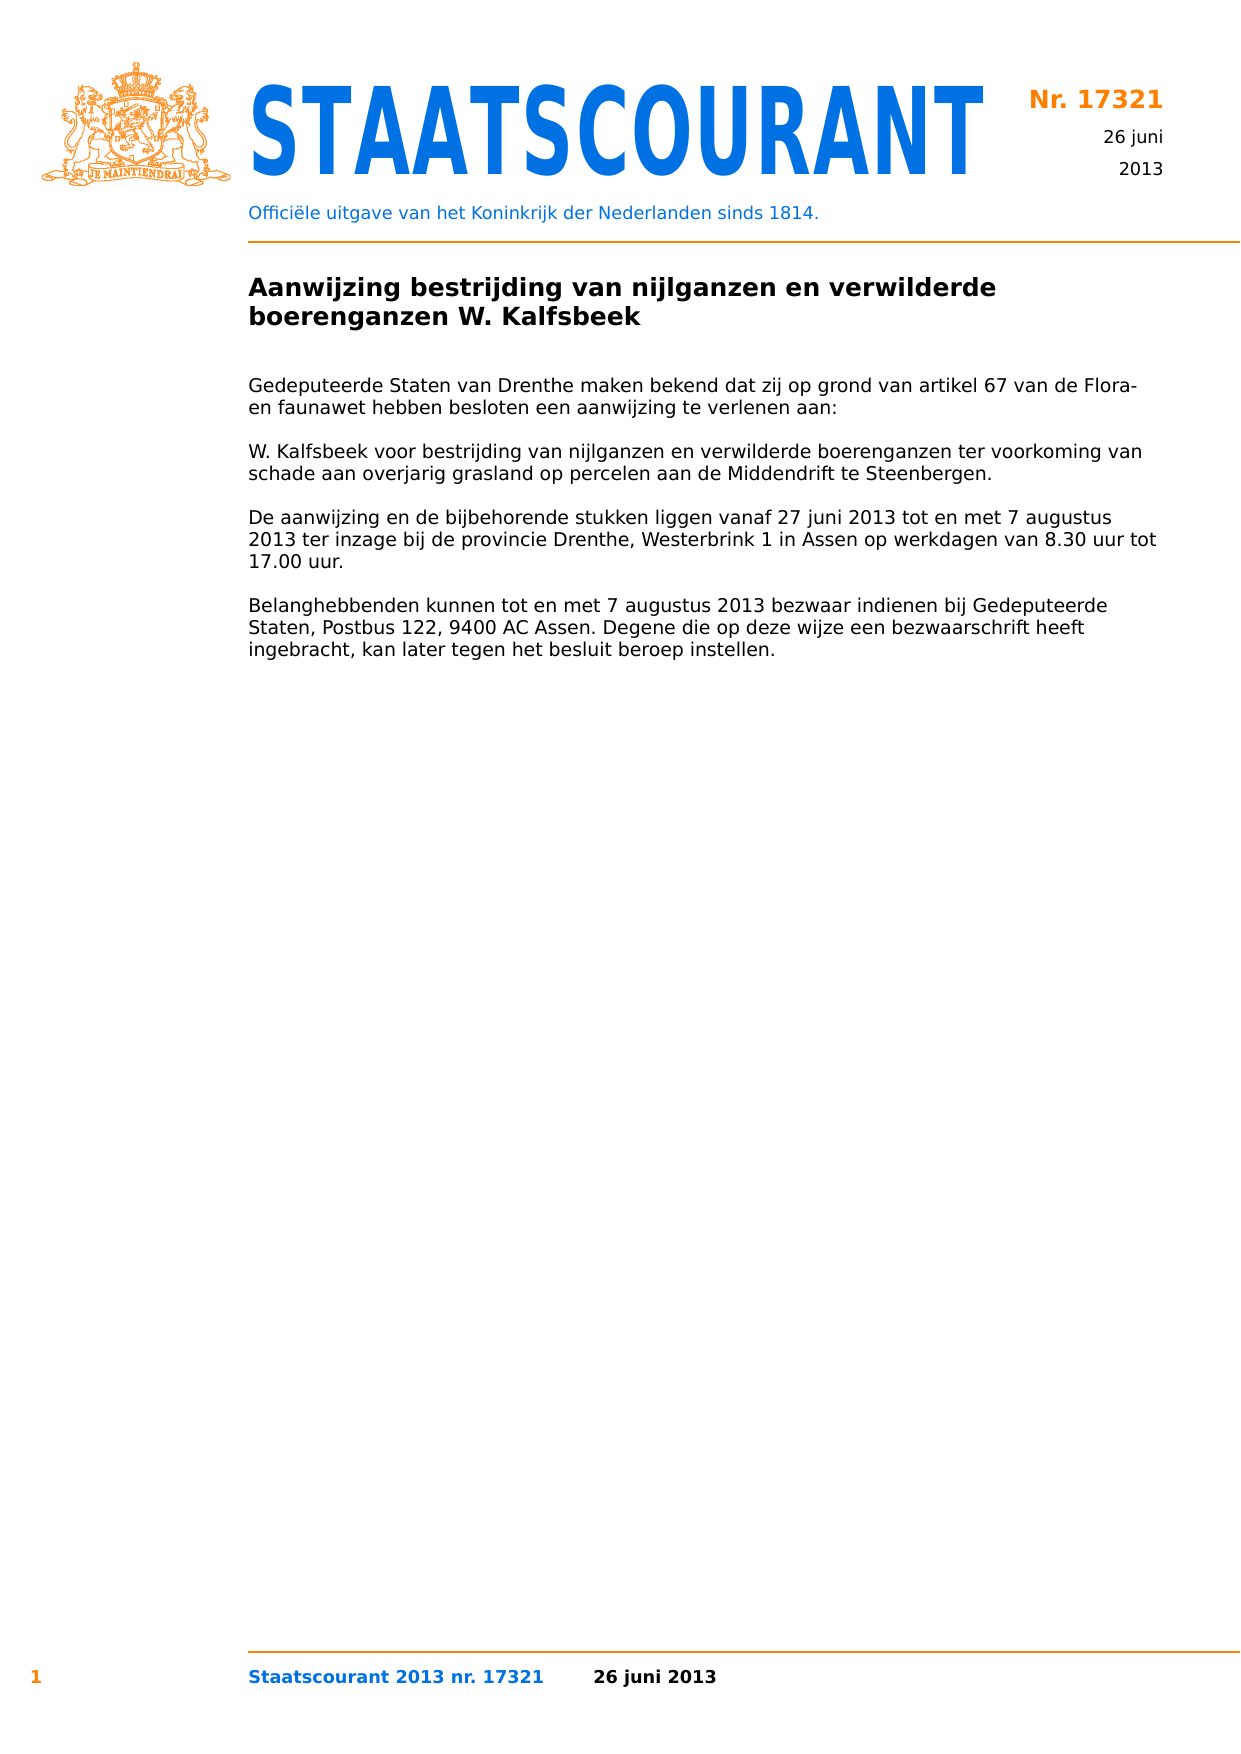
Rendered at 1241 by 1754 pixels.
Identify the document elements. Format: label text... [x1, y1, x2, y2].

text Gedeputeerde Staten van Drenthe maken bekend dat zij op grond van artikel 67 van de Flora- en faunawet hebben besloten een aanwijzing te verlenen aan: [248, 375, 1163, 419]
text De aanwijzing en de bijbehorende stukken liggen vanaf 27 juni 2013 tot en met 7 augustus 2013 ter inzage bij de provincie Drenthe, Westerbrink 1 in Assen op werkdagen van 8.30 uur tot 17.00 uur. [248, 507, 1163, 573]
table_header Nr. 17321 [998, 62, 1240, 121]
table_header STAATSCOURANT [248, 62, 998, 203]
table_cell 26 juni [998, 121, 1240, 153]
picture [41, 62, 231, 186]
table_header [25, 62, 248, 241]
text Belanghebbenden kunnen tot en met 7 augustus 2013 bezwaar indienen bij Gedeputeerde Staten, Postbus 122, 9400 AC Assen. Degene die op deze wijze een bezwaarschrift heeft ingebracht, kan later tegen het besluit beroep instellen. [248, 594, 1163, 661]
subtitle Aanwijzing bestrijding van nijlganzen en verwilderde boerenganzen W. Kalfsbeek [248, 273, 1163, 331]
text W. Kalfsbeek voor bestrijding van nijlganzen en verwilderde boerenganzen ter voorkoming van schade aan overjarig grasland op percelen aan de Middendrift te Steenbergen. [248, 441, 1163, 485]
table_cell 2013 [998, 153, 1240, 203]
table_cell Officiële uitgave van het Koninkrijk der Nederlanden sinds 1814. [248, 203, 1240, 241]
